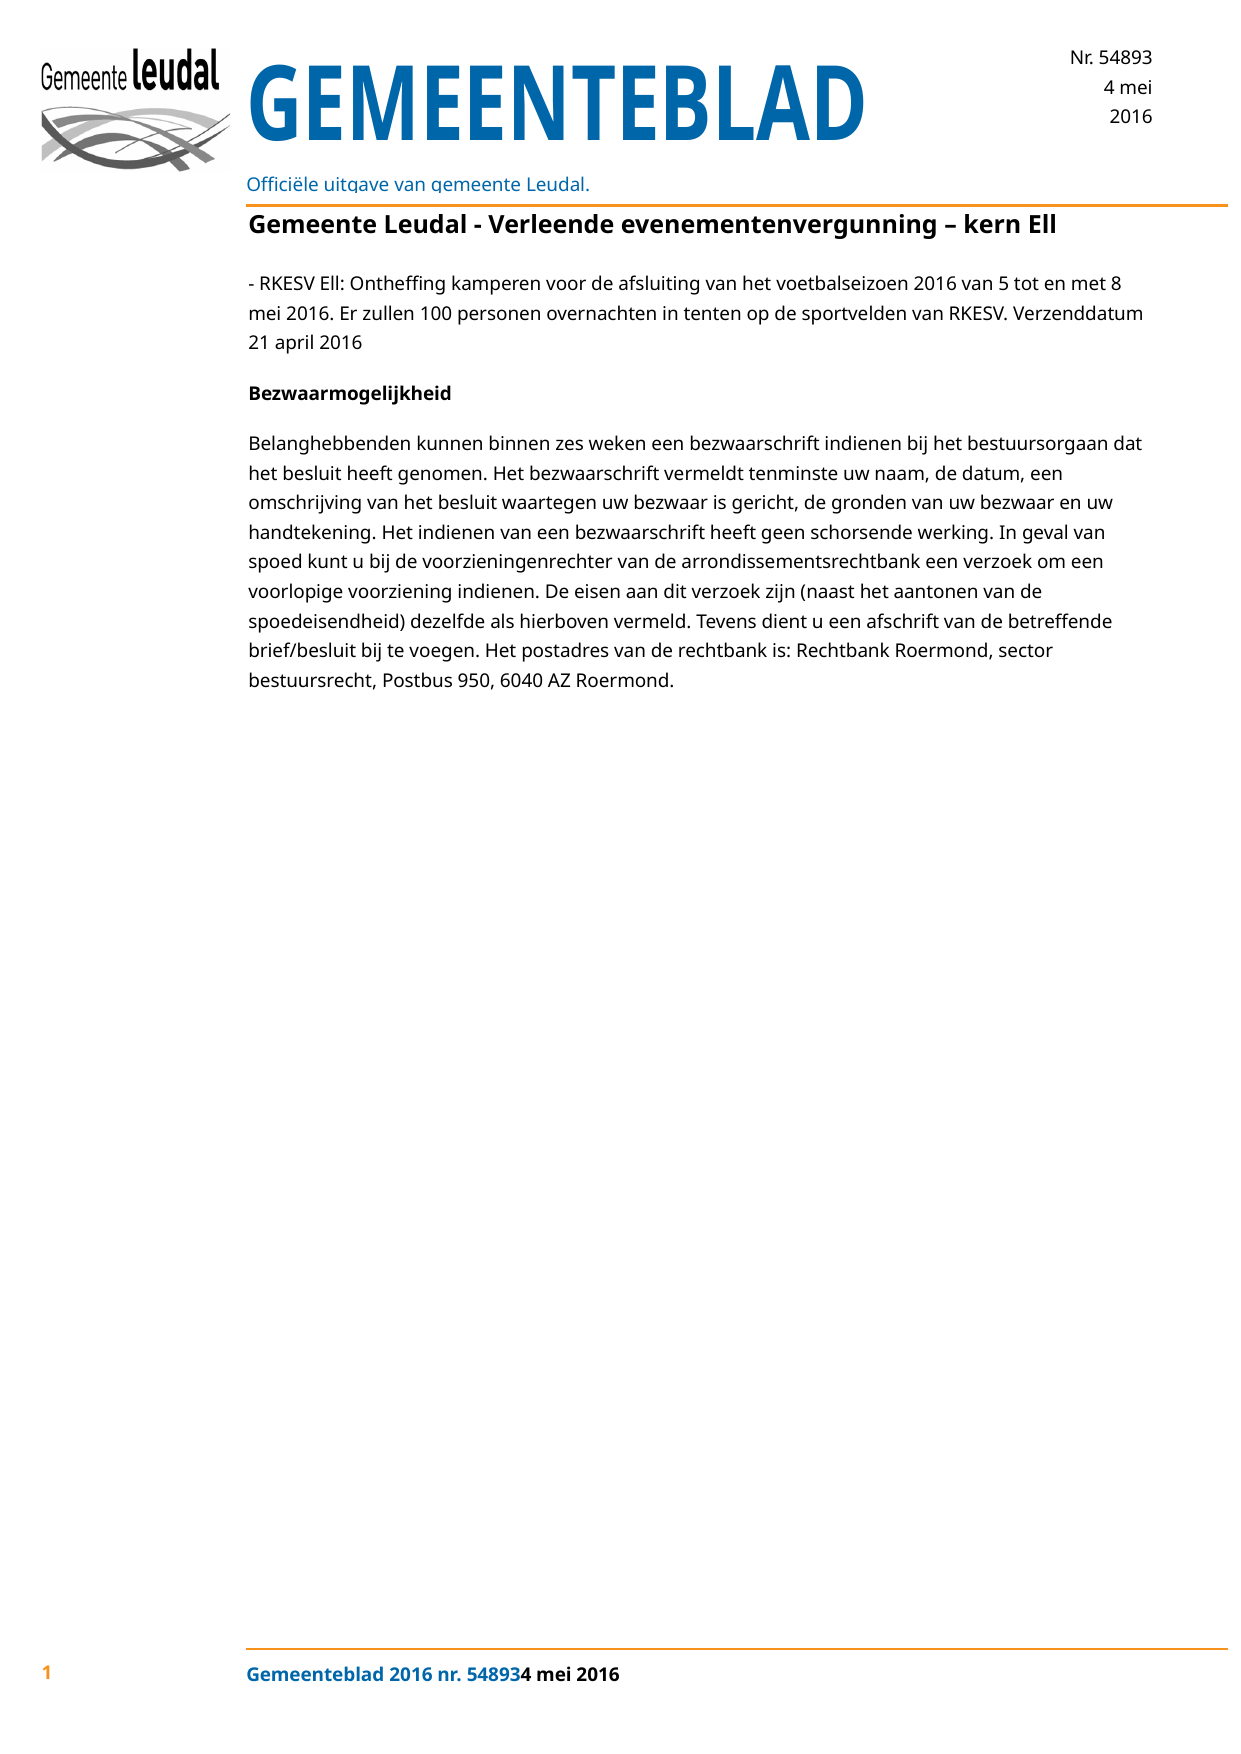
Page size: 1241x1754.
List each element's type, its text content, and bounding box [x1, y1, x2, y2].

text Gemeente Leudal - Verleende evenementenvergunning – kern Ell [248, 207, 1152, 241]
text Belanghebbenden kunnen binnen zes weken een bezwaarschrift indienen bij het bestuursorgaan dat het besluit heeft genomen. Het bezwaarschrift vermeldt tenminste uw naam, de datum, een omschrijving van het besluit waartegen uw bezwaar is gericht, de gronden van uw bezwaar en uw handtekening. Het indienen van een bezwaarschrift heeft geen schorsende werking. In geval van spoed kunt u bij de voorzieningenrechter van de arrondissementsrechtbank een verzoek om een voorlopige voorziening indienen. De eisen aan dit verzoek zijn (naast het aantonen van de spoedeisendheid) dezelfde als hierboven vermeld. Tevens dient u een afschrift van de betreffende brief/besluit bij te voegen. Het postadres van de rechtbank is: Rechtbank Roermond, sector bestuursrecht, Postbus 950, 6040 AZ Roermond. [248, 430, 1152, 693]
picture [41, 47, 231, 172]
text - RKESV Ell: Ontheffing kamperen voor de afsluiting van het voetbalseizoen 2016 van 5 tot en met 8 mei 2016. Er zullen 100 personen overnachten in tenten op de sportvelden van RKESV. Verzenddatum 21 april 2016 [248, 270, 1152, 355]
text Bezwaarmogelijkheid [248, 380, 1152, 406]
